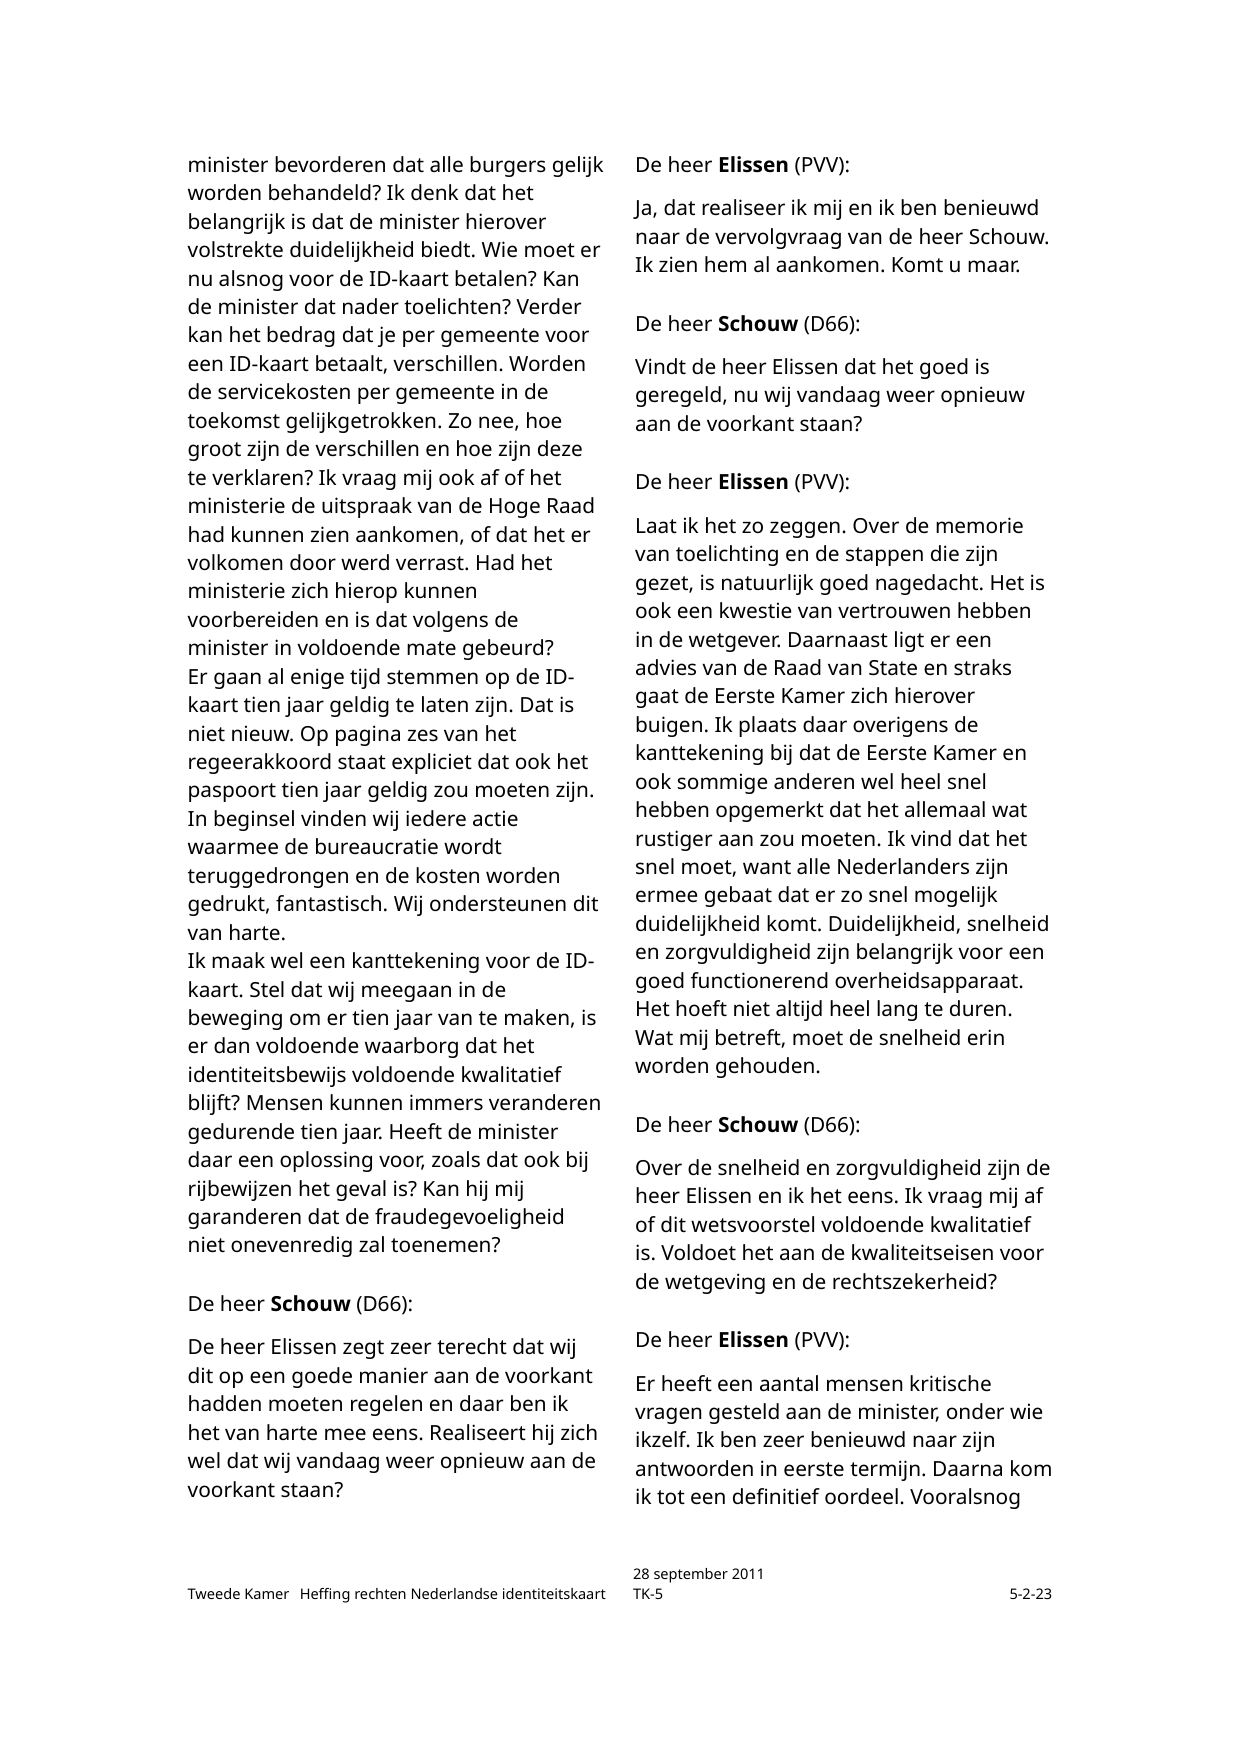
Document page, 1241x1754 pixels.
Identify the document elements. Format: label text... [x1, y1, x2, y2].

text De heer Elissen (PVV): [635, 150, 1053, 178]
text Er heeft een aantal mensen kritische vragen gesteld aan de minister, onder wie ikzelf. Ik ben zeer benieuwd naar zijn antwoorden in eerste termijn. Daarna kom ik tot een definitief oordeel. Vooralsnog [635, 1369, 1053, 1511]
text Vindt de heer Elissen dat het goed is geregeld, nu wij vandaag weer opnieuw aan de voorkant staan? [635, 352, 1053, 437]
text De heer Elissen (PVV): [635, 467, 1053, 496]
text De heer Elissen (PVV): [635, 1325, 1053, 1354]
text Laat ik het zo zeggen. Over de memorie van toelichting en de stappen die zijn gezet, is natuurlijk goed nagedacht. Het is ook een kwestie van vertrouwen hebben in de wetgever. Daarnaast ligt er een advies van de Raad van State en straks gaat de Eerste Kamer zich hierover buigen. Ik plaats daar overigens de kanttekening bij dat de Eerste Kamer en ook sommige anderen wel heel snel hebben opgemerkt dat het allemaal wat rustiger aan zou moeten. Ik vind dat het snel moet, want alle Nederlanders zijn ermee gebaat dat er zo snel mogelijk duidelijkheid komt. Duidelijkheid, snelheid en zorgvuldigheid zijn belangrijk voor een goed functionerend overheidsapparaat. Het hoeft niet altijd heel lang te duren. Wat mij betreft, moet de snelheid erin worden gehouden. [635, 511, 1053, 1080]
text De heer Schouw (D66): [635, 309, 1053, 337]
text De heer Schouw (D66): [187, 1289, 605, 1317]
text Over de snelheid en zorgvuldigheid zijn de heer Elissen en ik het eens. Ik vraag mij af of dit wetsvoorstel voldoende kwalitatief is. Voldoet het aan de kwaliteitseisen voor de wetgeving en de rechtszekerheid? [635, 1153, 1053, 1295]
text Ja, dat realiseer ik mij en ik ben benieuwd naar de vervolgvraag van de heer Schouw. Ik zien hem al aankomen. Komt u maar. [635, 193, 1053, 279]
text minister bevorderen dat alle burgers gelijk worden behandeld? Ik denk dat het belangrijk is dat de minister hierover volstrekte duidelijkheid biedt. Wie moet er nu alsnog voor de ID-kaart betalen? Kan de minister dat nader toelichten? Verder kan het bedrag dat je per gemeente voor een ID-kaart betaalt, verschillen. Worden de servicekosten per gemeente in de toekomst gelijkgetrokken. Zo nee, hoe groot zijn de verschillen en hoe zijn deze te verklaren? Ik vraag mij ook af of het ministerie de uitspraak van de Hoge Raad had kunnen zien aankomen, of dat het er volkomen door werd verrast. Had het ministerie zich hierop kunnen voorbereiden en is dat volgens de minister in voldoende mate gebeurd? [187, 150, 605, 662]
text Er gaan al enige tijd stemmen op de ID-kaart tien jaar geldig te laten zijn. Dat is niet nieuw. Op pagina zes van het regeerakkoord staat expliciet dat ook het paspoort tien jaar geldig zou moeten zijn. In beginsel vinden wij iedere actie waarmee de bureaucratie wordt teruggedrongen en de kosten worden gedrukt, fantastisch. Wij ondersteunen dit van harte. [187, 662, 605, 946]
text De heer Schouw (D66): [635, 1110, 1053, 1138]
text Ik maak wel een kanttekening voor de ID-kaart. Stel dat wij meegaan in de beweging om er tien jaar van te maken, is er dan voldoende waarborg dat het identiteitsbewijs voldoende kwalitatief blijft? Mensen kunnen immers veranderen gedurende tien jaar. Heeft de minister daar een oplossing voor, zoals dat ook bij rijbewijzen het geval is? Kan hij mij garanderen dat de fraudegevoeligheid niet onevenredig zal toenemen? [187, 946, 605, 1259]
text De heer Elissen zegt zeer terecht dat wij dit op een goede manier aan de voorkant hadden moeten regelen en daar ben ik het van harte mee eens. Realiseert hij zich wel dat wij vandaag weer opnieuw aan de voorkant staan? [187, 1332, 605, 1503]
